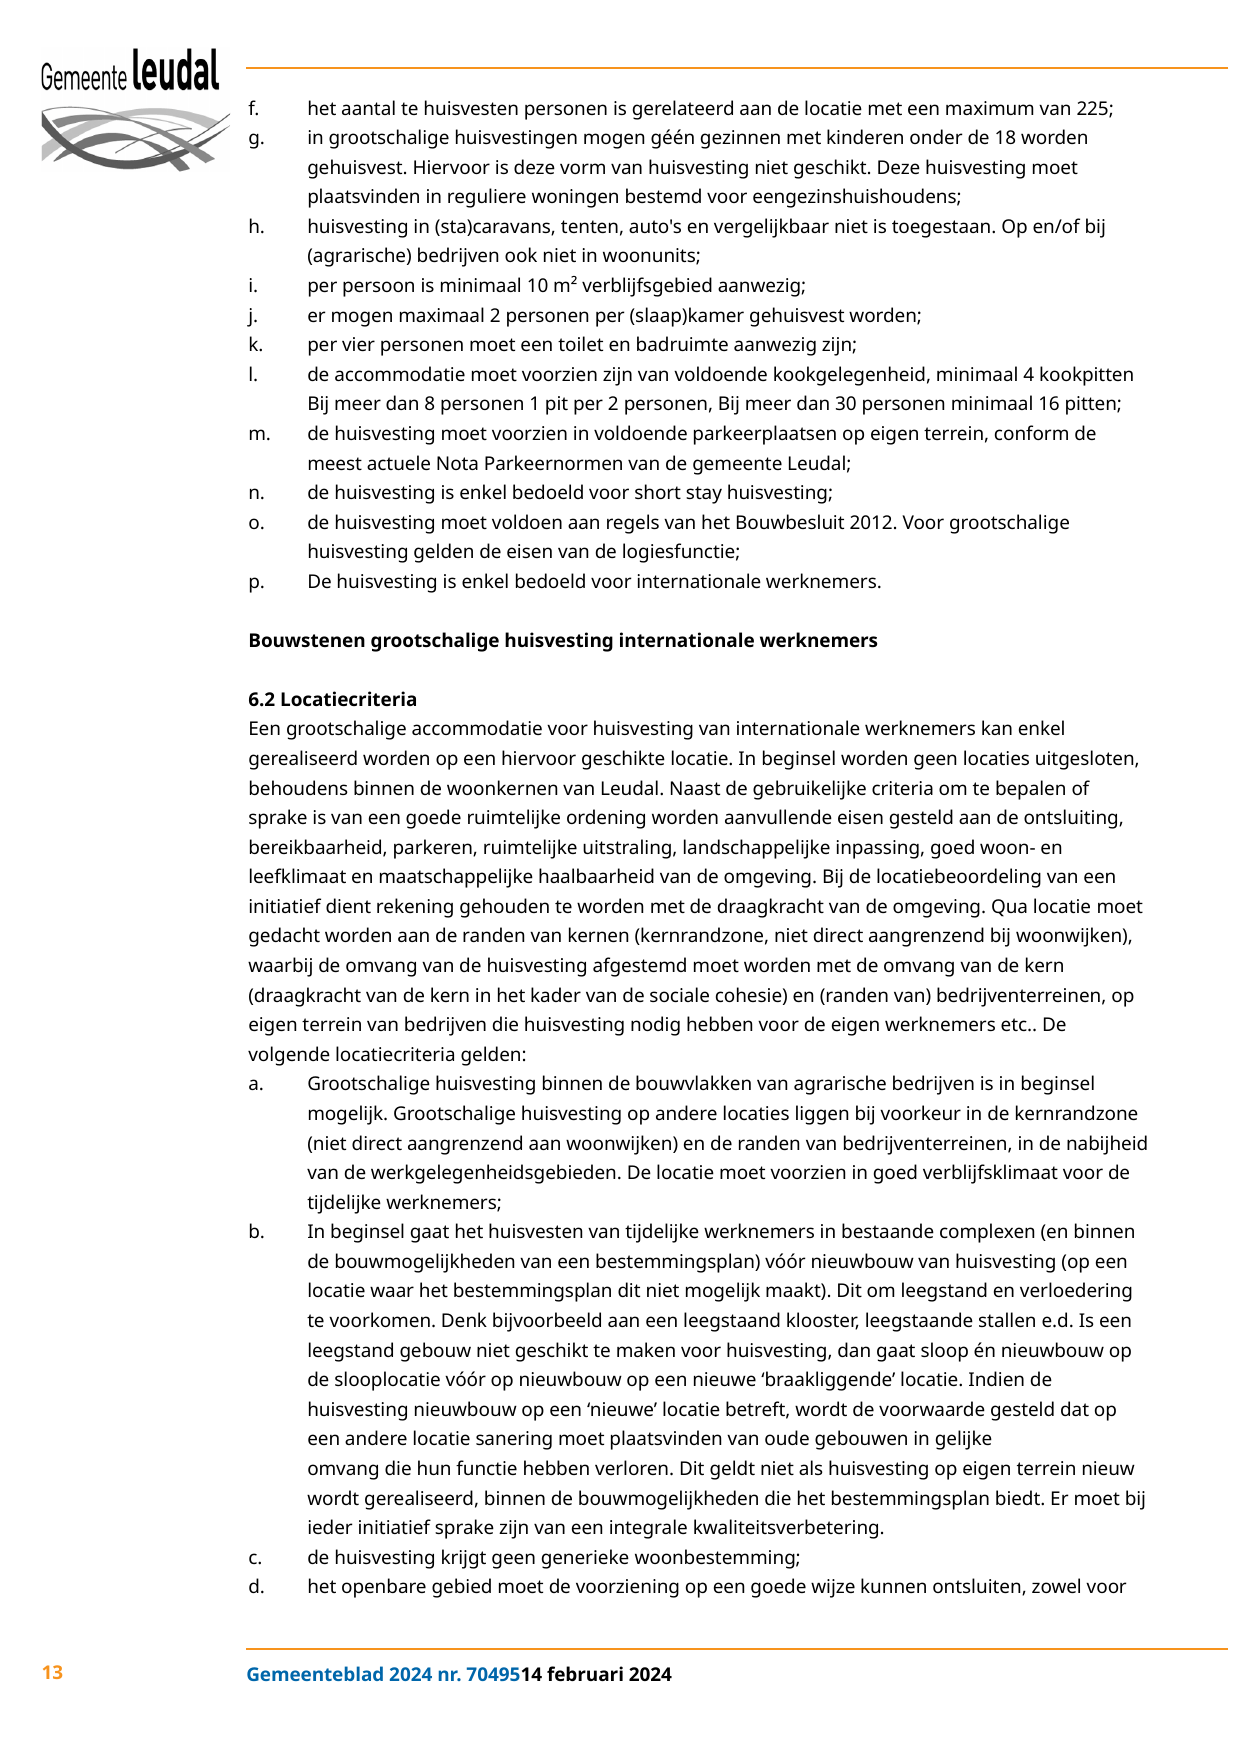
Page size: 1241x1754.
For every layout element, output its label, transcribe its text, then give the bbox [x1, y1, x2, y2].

list per persoon is minimaal 10 m² verblijfsgebied aanwezig; [248, 272, 1152, 298]
list het openbare gebied moet de voorziening op een goede wijze kunnen ontsluiten, zowel voor [248, 1573, 1152, 1599]
table_header Bouwstenen grootschalige huisvesting internationale werknemers [248, 628, 1152, 653]
text 6.2 Locatiecriteria [248, 686, 1152, 712]
list de huisvesting moet voldoen aan regels van het Bouwbesluit 2012. Voor grootschalige huisvesting gelden de eisen van de logiesfunctie; [248, 509, 1152, 564]
list in grootschalige huisvestingen mogen géén gezinnen met kinderen onder de 18 worden gehuisvest. Hiervoor is deze vorm van huisvesting niet geschikt. Deze huisvesting moet plaatsvinden in reguliere woningen bestemd voor eengezinshuishoudens; [248, 124, 1152, 209]
list er mogen maximaal 2 personen per (slaap)kamer gehuisvest worden; [248, 302, 1152, 328]
list de accommodatie moet voorzien zijn van voldoende kookgelegenheid, minimaal 4 kookpitten Bij meer dan 8 personen 1 pit per 2 personen, Bij meer dan 30 personen minimaal 16 pitten; [248, 361, 1152, 416]
text Een grootschalige accommodatie voor huisvesting van internationale werknemers kan enkel gerealiseerd worden op een hiervoor geschikte locatie. In beginsel worden geen locaties uitgesloten, behoudens binnen de woonkernen van Leudal. Naast de gebruikelijke criteria om te bepalen of sprake is van een goede ruimtelijke ordening worden aanvullende eisen gesteld aan de ontsluiting, bereikbaarheid, parkeren, ruimtelijke uitstraling, landschappelijke inpassing, goed woon- en leefklimaat en maatschappelijke haalbaarheid van de omgeving. Bij de locatiebeoordeling van een initiatief dient rekening gehouden te worden met de draagkracht van de omgeving. Qua locatie moet gedacht worden aan de randen van kernen (kernrandzone, niet direct aangrenzend bij woonwijken), waarbij de omvang van de huisvesting afgestemd moet worden met de omvang van de kern (draagkracht van de kern in het kader van de sociale cohesie) en (randen van) bedrijventerreinen, op eigen terrein van bedrijven die huisvesting nodig hebben voor de eigen werknemers etc.. De volgende locatiecriteria gelden: [248, 716, 1152, 1067]
picture [41, 47, 231, 172]
list De huisvesting is enkel bedoeld voor internationale werknemers. [248, 568, 1152, 594]
list de huisvesting is enkel bedoeld voor short stay huisvesting; [248, 479, 1152, 505]
list het aantal te huisvesten personen is gerelateerd aan de locatie met een maximum van 225; [248, 95, 1152, 121]
list huisvesting in (sta)caravans, tenten, auto's en vergelijkbaar niet is toegestaan. Op en/of bij (agrarische) bedrijven ook niet in woonunits; [248, 213, 1152, 268]
list In beginsel gaat het huisvesten van tijdelijke werknemers in bestaande complexen (en binnen de bouwmogelijkheden van een bestemmingsplan) vóór nieuwbouw van huisvesting (op een locatie waar het bestemmingsplan dit niet mogelijk maakt). Dit om leegstand en verloedering te voorkomen. Denk bijvoorbeeld aan een leegstaand klooster, leegstaande stallen e.d. Is een leegstand gebouw niet geschikt te maken voor huisvesting, dan gaat sloop én nieuwbouw op de slooplocatie vóór op nieuwbouw op een nieuwe ‘braakliggende’ locatie. Indien de huisvesting nieuwbouw op een ‘nieuwe’ locatie betreft, wordt de voorwaarde gesteld dat op een andere locatie sanering moet plaatsvinden van oude gebouwen in gelijke omvang die hun functie hebben verloren. Dit geldt niet als huisvesting op eigen terrein nieuw wordt gerealiseerd, binnen de bouwmogelijkheden die het bestemmingsplan biedt. Er moet bij ieder initiatief sprake zijn van een integrale kwaliteitsverbetering. [248, 1218, 1152, 1540]
list de huisvesting krijgt geen generieke woonbestemming; [248, 1544, 1152, 1569]
list de huisvesting moet voorzien in voldoende parkeerplaatsen op eigen terrein, conform de meest actuele Nota Parkeernormen van de gemeente Leudal; [248, 420, 1152, 476]
list Grootschalige huisvesting binnen de bouwvlakken van agrarische bedrijven is in beginsel mogelijk. Grootschalige huisvesting op andere locaties liggen bij voorkeur in de kernrandzone (niet direct aangrenzend aan woonwijken) en de randen van bedrijventerreinen, in de nabijheid van de werkgelegenheidsgebieden. De locatie moet voorzien in goed verblijfsklimaat voor de tijdelijke werknemers; [248, 1071, 1152, 1214]
list per vier personen moet een toilet en badruimte aanwezig zijn; [248, 331, 1152, 357]
